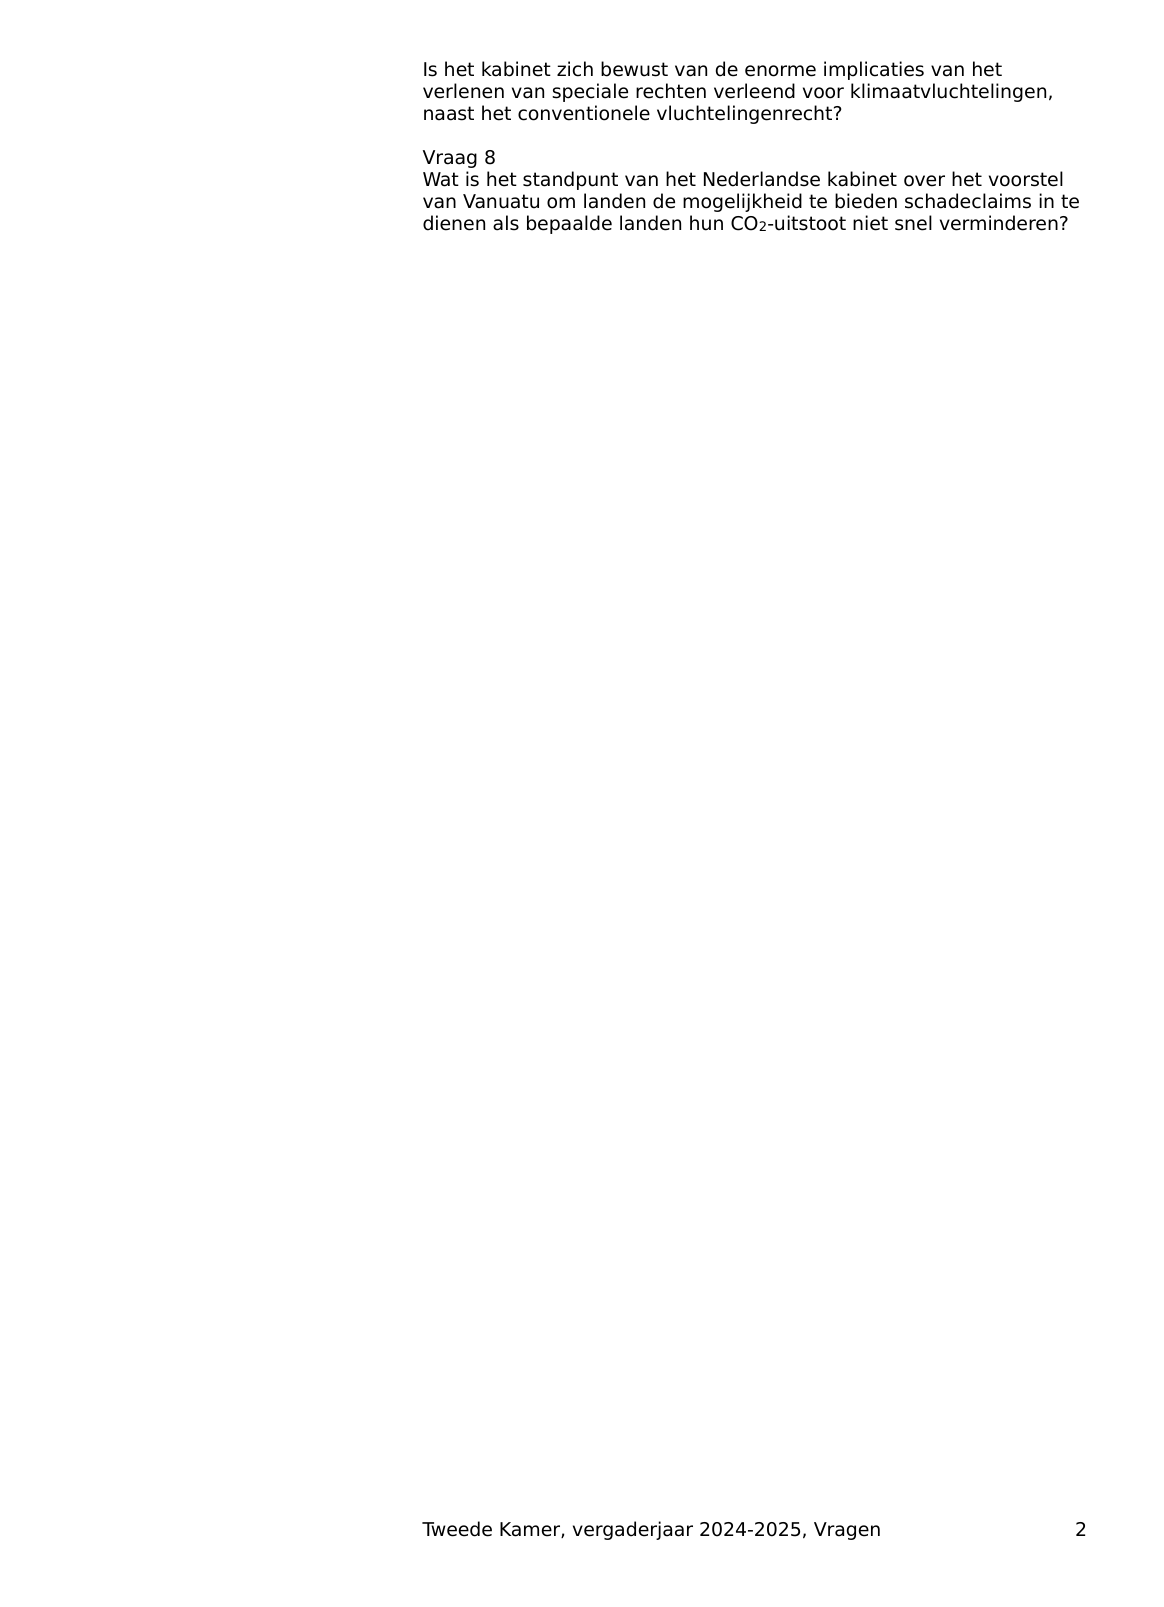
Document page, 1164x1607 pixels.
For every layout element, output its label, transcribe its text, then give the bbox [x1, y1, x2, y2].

text Vraag 8 [422, 147, 1087, 169]
text Wat is het standpunt van het Nederlandse kabinet over het voorstel van Vanuatu om landen de mogelijkheid te bieden schadeclaims in te dienen als bepaalde landen hun CO2-uitstoot niet snel verminderen? [422, 169, 1087, 235]
text Is het kabinet zich bewust van de enorme implicaties van het verlenen van speciale rechten verleend voor klimaatvluchtelingen, naast het conventionele vluchtelingenrecht? [422, 59, 1087, 125]
